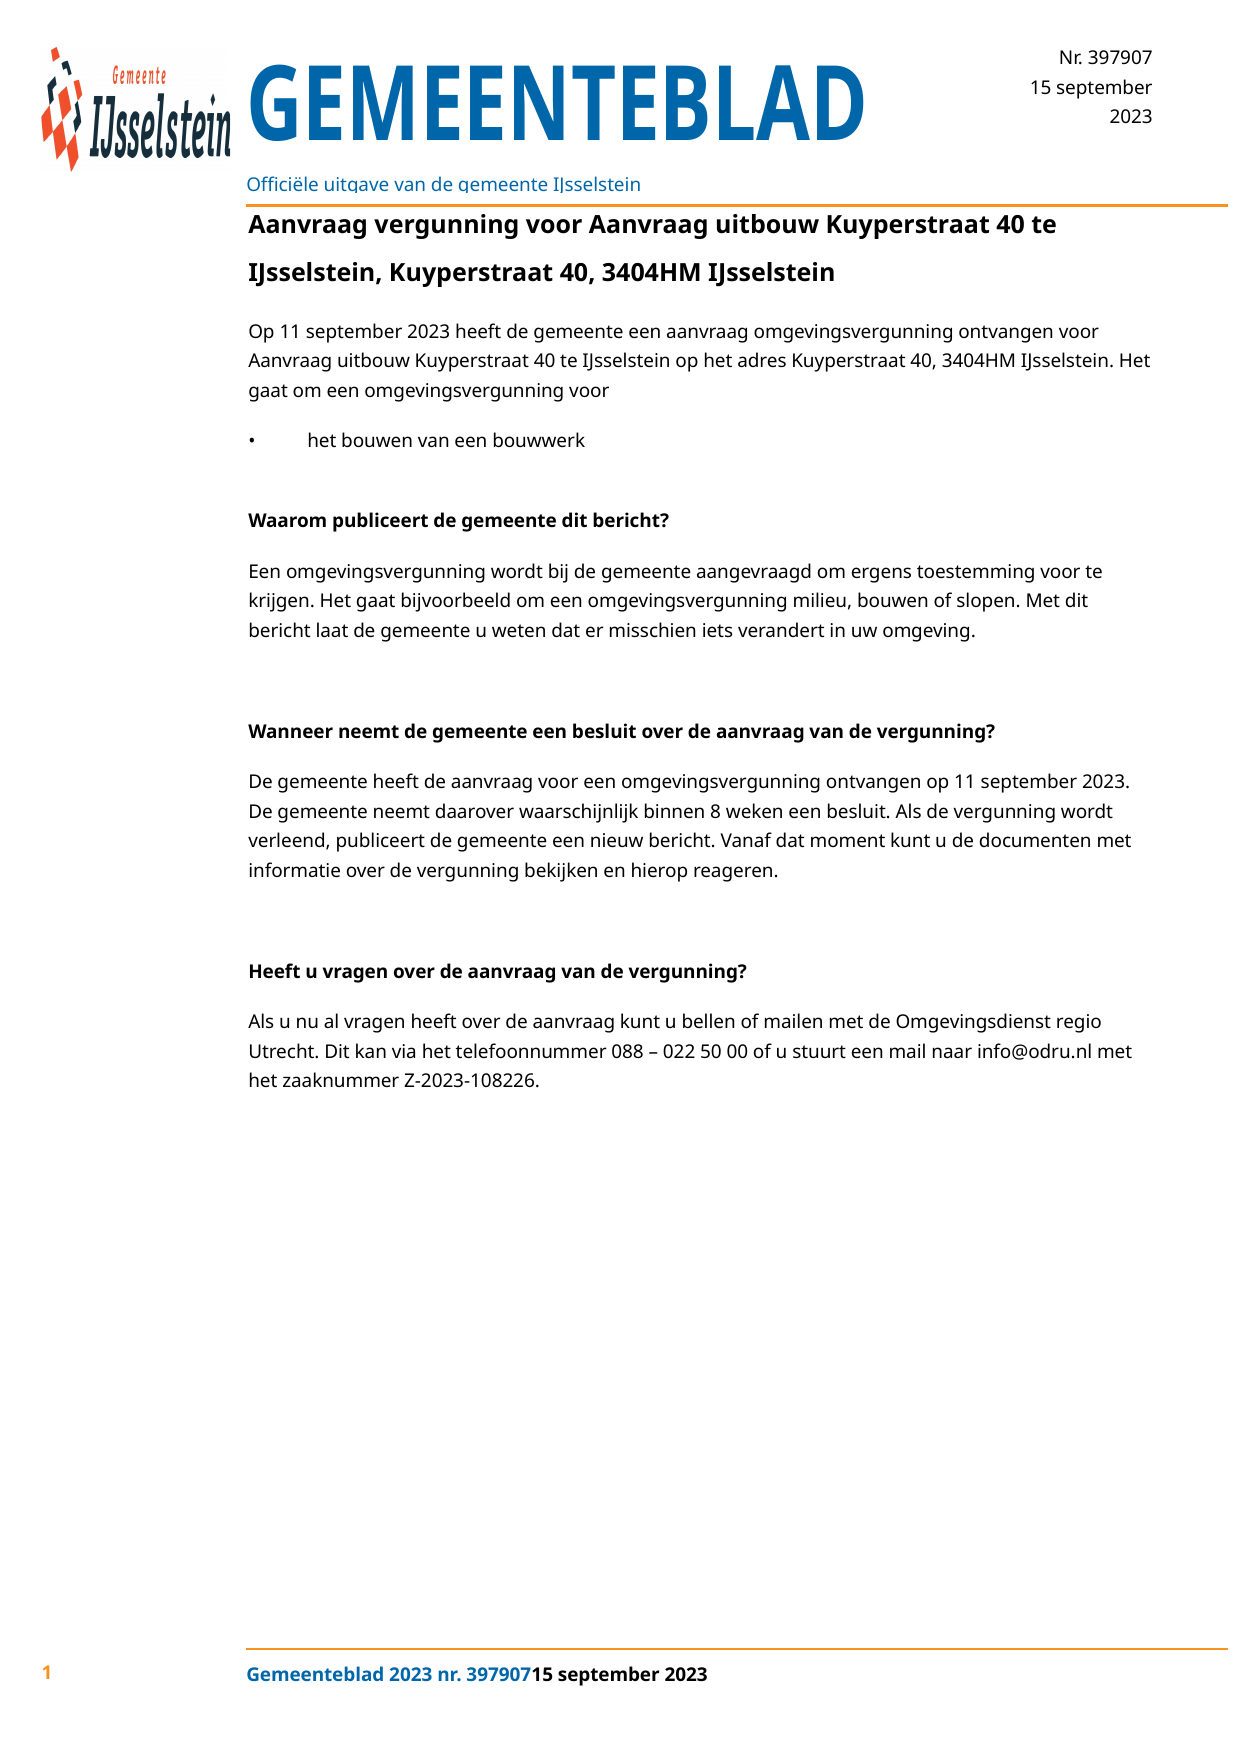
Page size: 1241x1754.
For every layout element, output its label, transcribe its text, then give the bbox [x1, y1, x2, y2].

list het bouwen van een bouwwerk [248, 427, 1152, 453]
picture [41, 47, 231, 172]
text Een omgevingsvergunning wordt bij de gemeente aangevraagd om ergens toestemming voor te krijgen. Het gaat bijvoorbeeld om een omgevingsvergunning milieu, bouwen of slopen. Met dit bericht laat de gemeente u weten dat er misschien iets verandert in uw omgeving. [248, 558, 1152, 643]
text De gemeente heeft de aanvraag voor een omgevingsvergunning ontvangen op 11 september 2023. De gemeente neemt daarover waarschijnlijk binnen 8 weken een besluit. Als de vergunning wordt verleend, publiceert de gemeente een nieuw bericht. Vanaf dat moment kunt u de documenten met informatie over de vergunning bekijken en hierop reageren. [248, 768, 1152, 883]
text Waarom publiceert de gemeente dit bericht? [248, 507, 1152, 533]
text Heeft u vragen over de aanvraag van de vergunning? [248, 958, 1152, 984]
text Wanneer neemt de gemeente een besluit over de aanvraag van de vergunning? [248, 718, 1152, 744]
text Als u nu al vragen heeft over de aanvraag kunt u bellen of mailen met de Omgevingsdienst regio Utrecht. Dit kan via het telefoonnummer 088 – 022 50 00 of u stuurt een mail naar info@odru.nl met het zaaknummer Z-2023-108226. [248, 1008, 1152, 1093]
text Op 11 september 2023 heeft de gemeente een aanvraag omgevingsvergunning ontvangen voor Aanvraag uitbouw Kuyperstraat 40 te IJsselstein op het adres Kuyperstraat 40, 3404HM IJsselstein. Het gaat om een omgevingsvergunning voor [248, 318, 1152, 403]
text Aanvraag vergunning voor Aanvraag uitbouw Kuyperstraat 40 te IJsselstein, Kuyperstraat 40, 3404HM IJsselstein [248, 207, 1152, 288]
